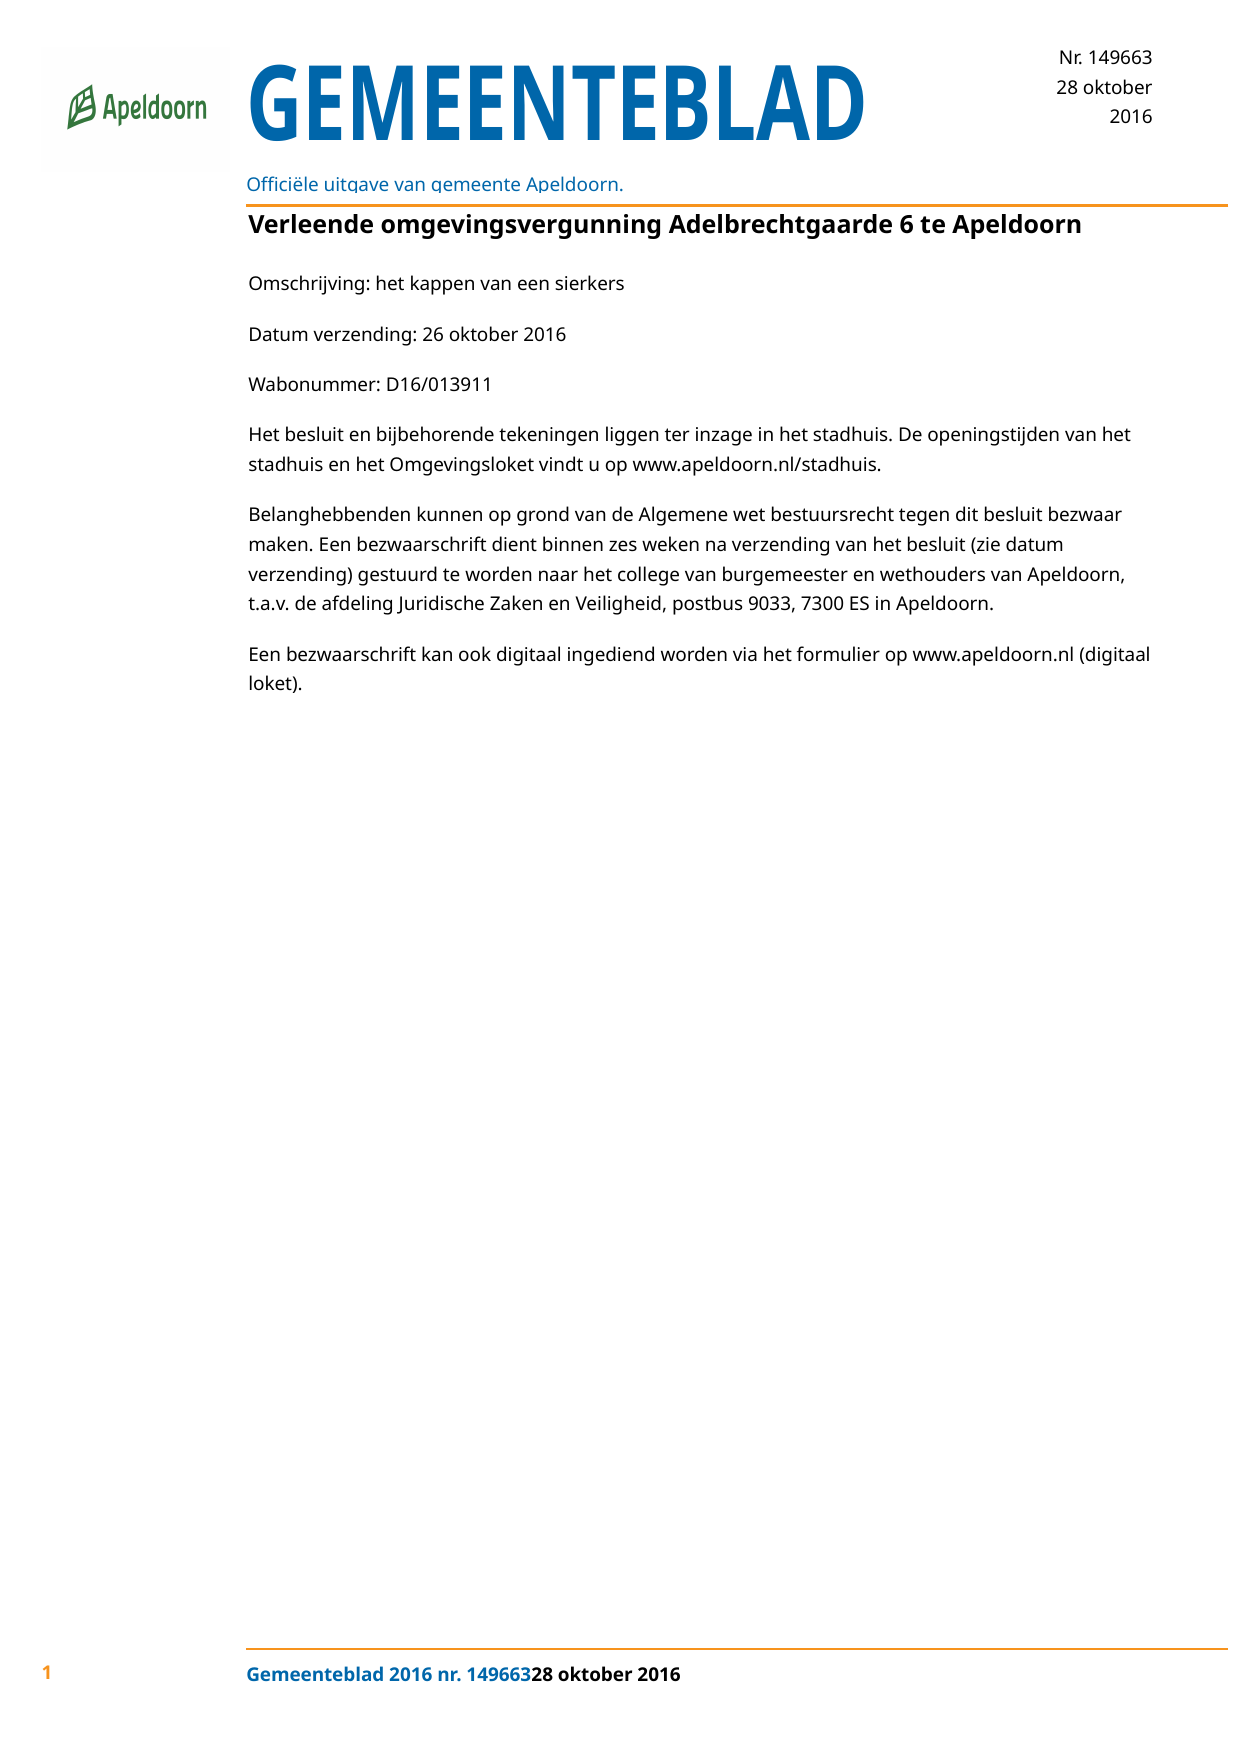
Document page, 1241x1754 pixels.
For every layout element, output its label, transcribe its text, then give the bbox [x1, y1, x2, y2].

text Omschrijving: het kappen van een sierkers [248, 270, 1152, 296]
text Het besluit en bijbehorende tekeningen liggen ter inzage in het stadhuis. De openingstijden van het stadhuis en het Omgevingsloket vindt u op www.apeldoorn.nl/stadhuis. [248, 422, 1152, 477]
text Datum verzending: 26 oktober 2016 [248, 321, 1152, 346]
text Belanghebbenden kunnen op grond van de Algemene wet bestuursrecht tegen dit besluit bezwaar maken. Een bezwaarschrift dient binnen zes weken na verzending van het besluit (zie datum verzending) gestuurd te worden naar het college van burgemeester en wethouders van Apeldoorn, t.a.v. de afdeling Juridische Zaken en Veiligheid, postbus 9033, 7300 ES in Apeldoorn. [248, 502, 1152, 616]
text Een bezwaarschrift kan ook digitaal ingediend worden via het formulier op www.apeldoorn.nl (digitaal loket). [248, 641, 1152, 696]
picture [41, 47, 231, 172]
text Wabonummer: D16/013911 [248, 371, 1152, 397]
text Verleende omgevingsvergunning Adelbrechtgaarde 6 te Apeldoorn [248, 207, 1152, 241]
